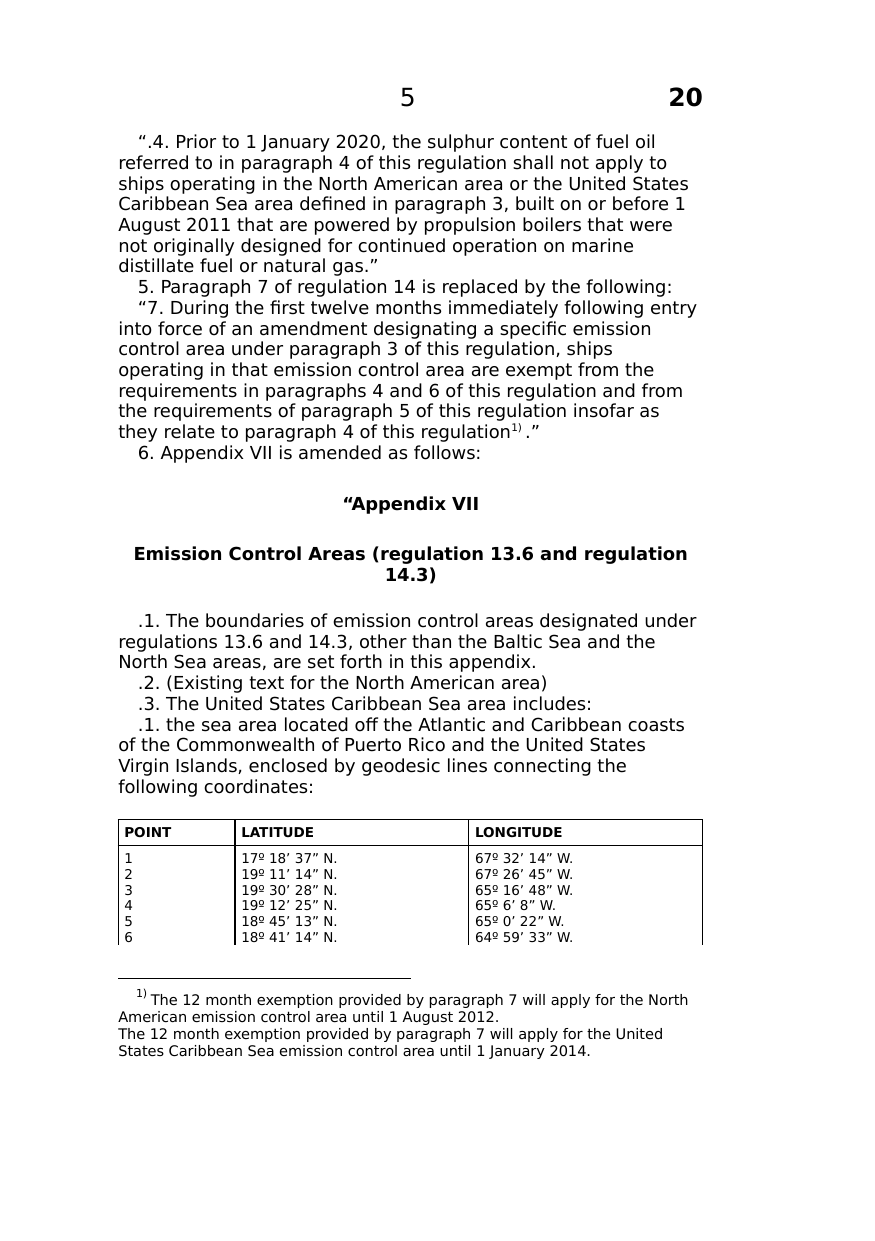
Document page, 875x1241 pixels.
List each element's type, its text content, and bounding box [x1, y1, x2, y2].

text .1. the sea area located off the Atlantic and Caribbean coasts of the Commonwealth of Puerto Rico and the United States Virgin Islands, enclosed by geodesic lines connecting the following coordinates: [118, 714, 703, 797]
table_cell 5 [119, 914, 234, 930]
table_cell 19º 11’ 14” N. [236, 867, 468, 882]
text “7. During the first twelve months immediately following entry into force of an amendment designating a specific emission control area under paragraph 3 of this regulation, ships operating in that emission control area are exempt from the requirements in paragraphs 4 and 6 of this regulation and from the requirements of paragraph 5 of this regulation insofar as they relate to paragraph 4 of this regulation.” [118, 298, 703, 443]
text .1. The boundaries of emission control areas designated under regulations 13.6 and 14.3, other than the Baltic Sea and the North Sea areas, are set forth in this appendix. [118, 611, 703, 673]
table_cell 65º 16’ 48” W. [469, 883, 702, 898]
table_header POINT [119, 820, 234, 845]
table_cell 64º 59’ 33” W. [469, 930, 702, 945]
text 6. Appendix VII is amended as follows: [118, 443, 703, 463]
table_cell 3 [119, 883, 234, 898]
table_cell 4 [119, 898, 234, 914]
text 5. Paragraph 7 of regulation 14 is replaced by the following: [118, 277, 703, 298]
table_cell 19º 30’ 28” N. [236, 883, 468, 898]
table_cell 65º 6’ 8” W. [469, 898, 702, 914]
table_cell 18º 41’ 14” N. [236, 930, 468, 945]
table_cell 19º 12’ 25” N. [236, 898, 468, 914]
text “.4. Prior to 1 January 2020, the sulphur content of fuel oil referred to in paragraph 4 of this regulation shall not apply to ships operating in the North American area or the United States Caribbean Sea area defined in paragraph 3, built on or before 1 August 2011 that are powered by propulsion boilers that were not originally designed for continued operation on marine distillate fuel or natural gas.” [118, 132, 703, 277]
text The 12 month exemption provided by paragraph 7 will apply for the North American emission control area until 1 August 2012. [118, 987, 703, 1026]
table_cell 18º 45’ 13” N. [236, 914, 468, 930]
subtitle Emission Control Areas (regulation 13.6 and regulation 14.3) [118, 544, 703, 586]
table_cell 67º 26’ 45” W. [469, 867, 702, 882]
table_cell 2 [119, 867, 234, 882]
text The 12 month exemption provided by paragraph 7 will apply for the United States Caribbean Sea emission control area until 1 January 2014. [118, 1026, 703, 1060]
table_cell 67º 32’ 14” W. [469, 846, 702, 867]
text .3. The United States Caribbean Sea area includes: [118, 694, 703, 714]
table_cell 17º 18’ 37” N. [236, 846, 468, 867]
table_cell 65º 0’ 22” W. [469, 914, 702, 930]
table_cell 6 [119, 930, 234, 945]
text .2. (Existing text for the North American area) [118, 673, 703, 694]
subtitle “Appendix VII [118, 493, 703, 514]
table_header LATITUDE [236, 820, 468, 845]
table_cell 1 [119, 846, 234, 867]
table_header LONGITUDE [469, 820, 702, 845]
